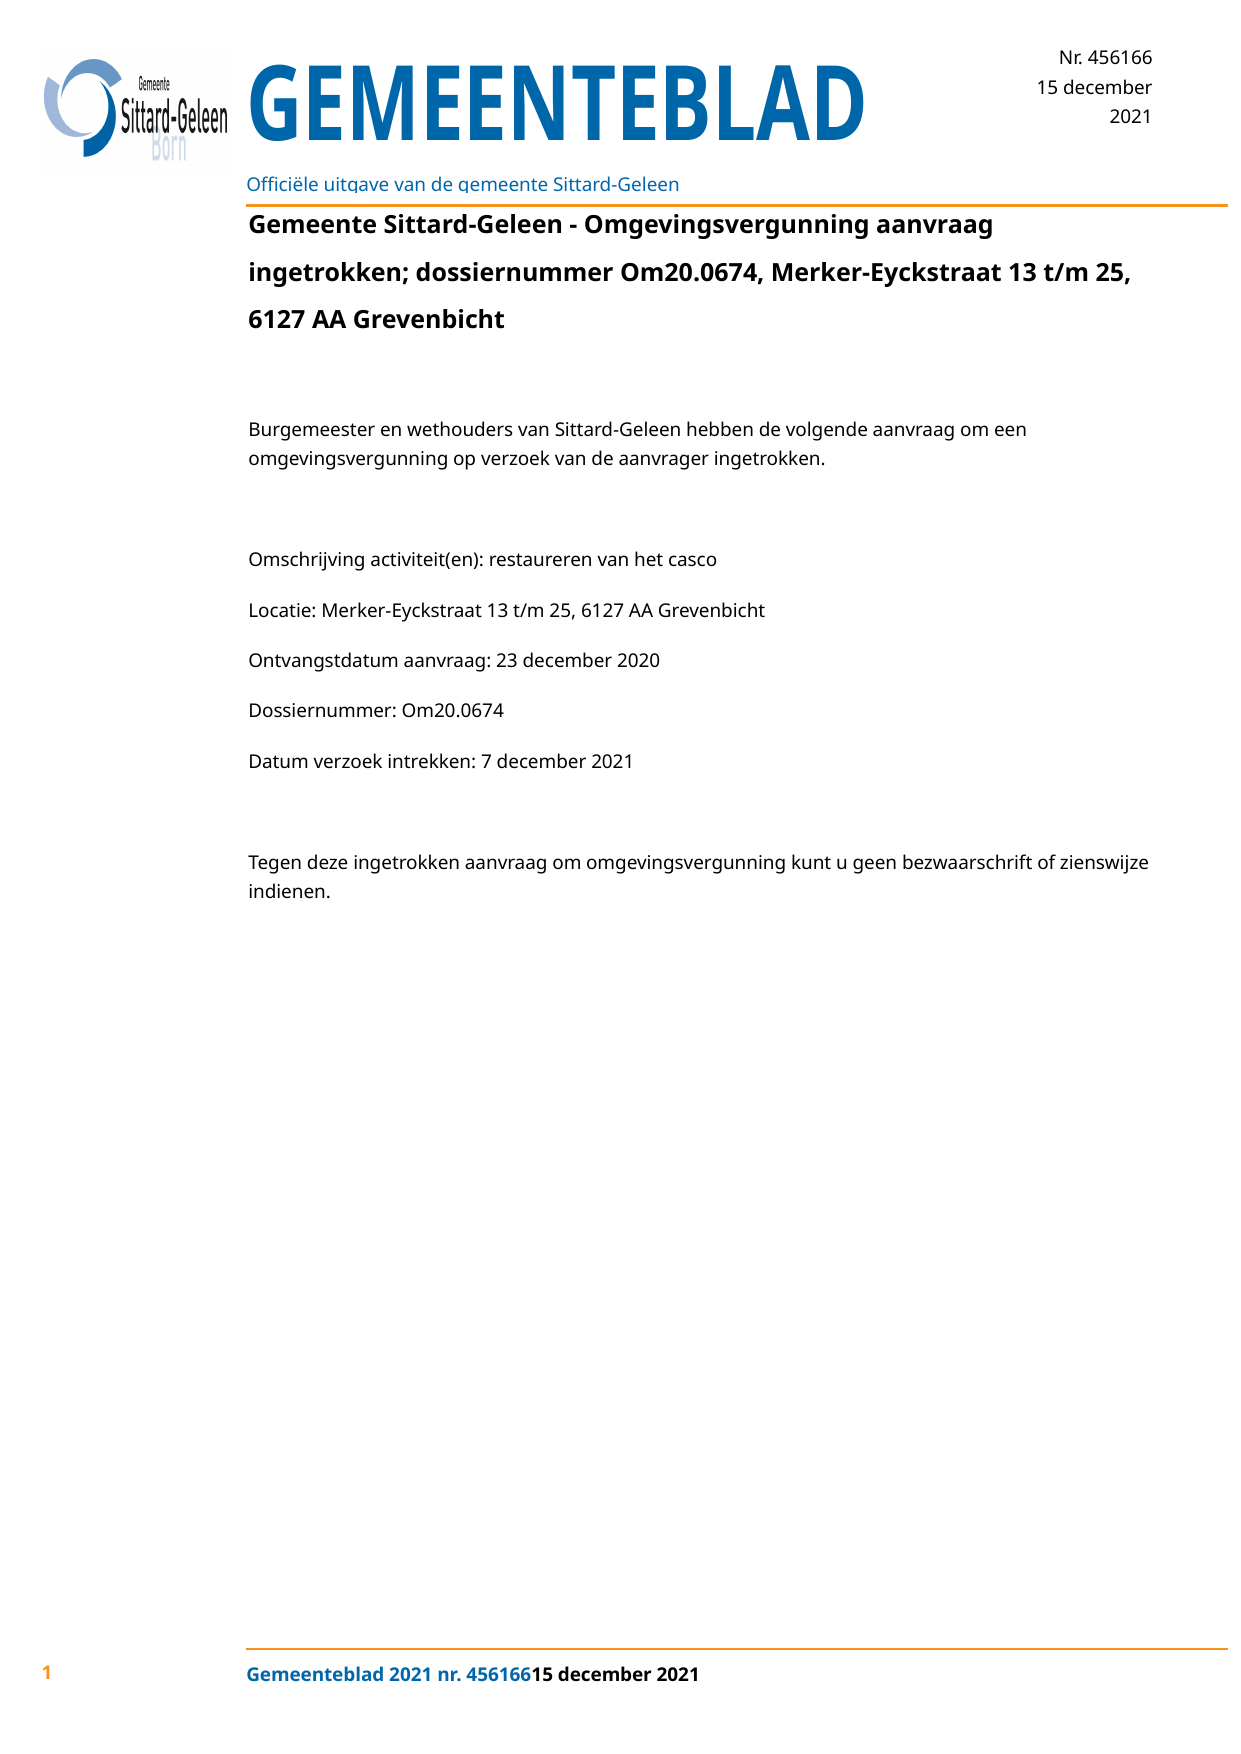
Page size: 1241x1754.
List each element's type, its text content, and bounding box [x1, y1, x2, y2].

text Gemeente Sittard-Geleen - Omgevingsvergunning aanvraag ingetrokken; dossiernummer Om20.0674, Merker-Eyckstraat 13 t/m 25, 6127 AA Grevenbicht [248, 207, 1152, 336]
text Omschrijving activiteit(en): restaureren van het casco [248, 546, 1152, 572]
text Tegen deze ingetrokken aanvraag om omgevingsvergunning kunt u geen bezwaarschrift of zienswijze indienen. [248, 849, 1152, 904]
text Dossiernummer: Om20.0674 [248, 698, 1152, 723]
picture [41, 47, 231, 172]
text Burgemeester en wethouders van Sittard-Geleen hebben de volgende aanvraag om een omgevingsvergunning op verzoek van de aanvrager ingetrokken. [248, 416, 1152, 471]
text Datum verzoek intrekken: 7 december 2021 [248, 748, 1152, 774]
text Locatie: Merker-Eyckstraat 13 t/m 25, 6127 AA Grevenbicht [248, 597, 1152, 622]
text Ontvangstdatum aanvraag: 23 december 2020 [248, 647, 1152, 673]
